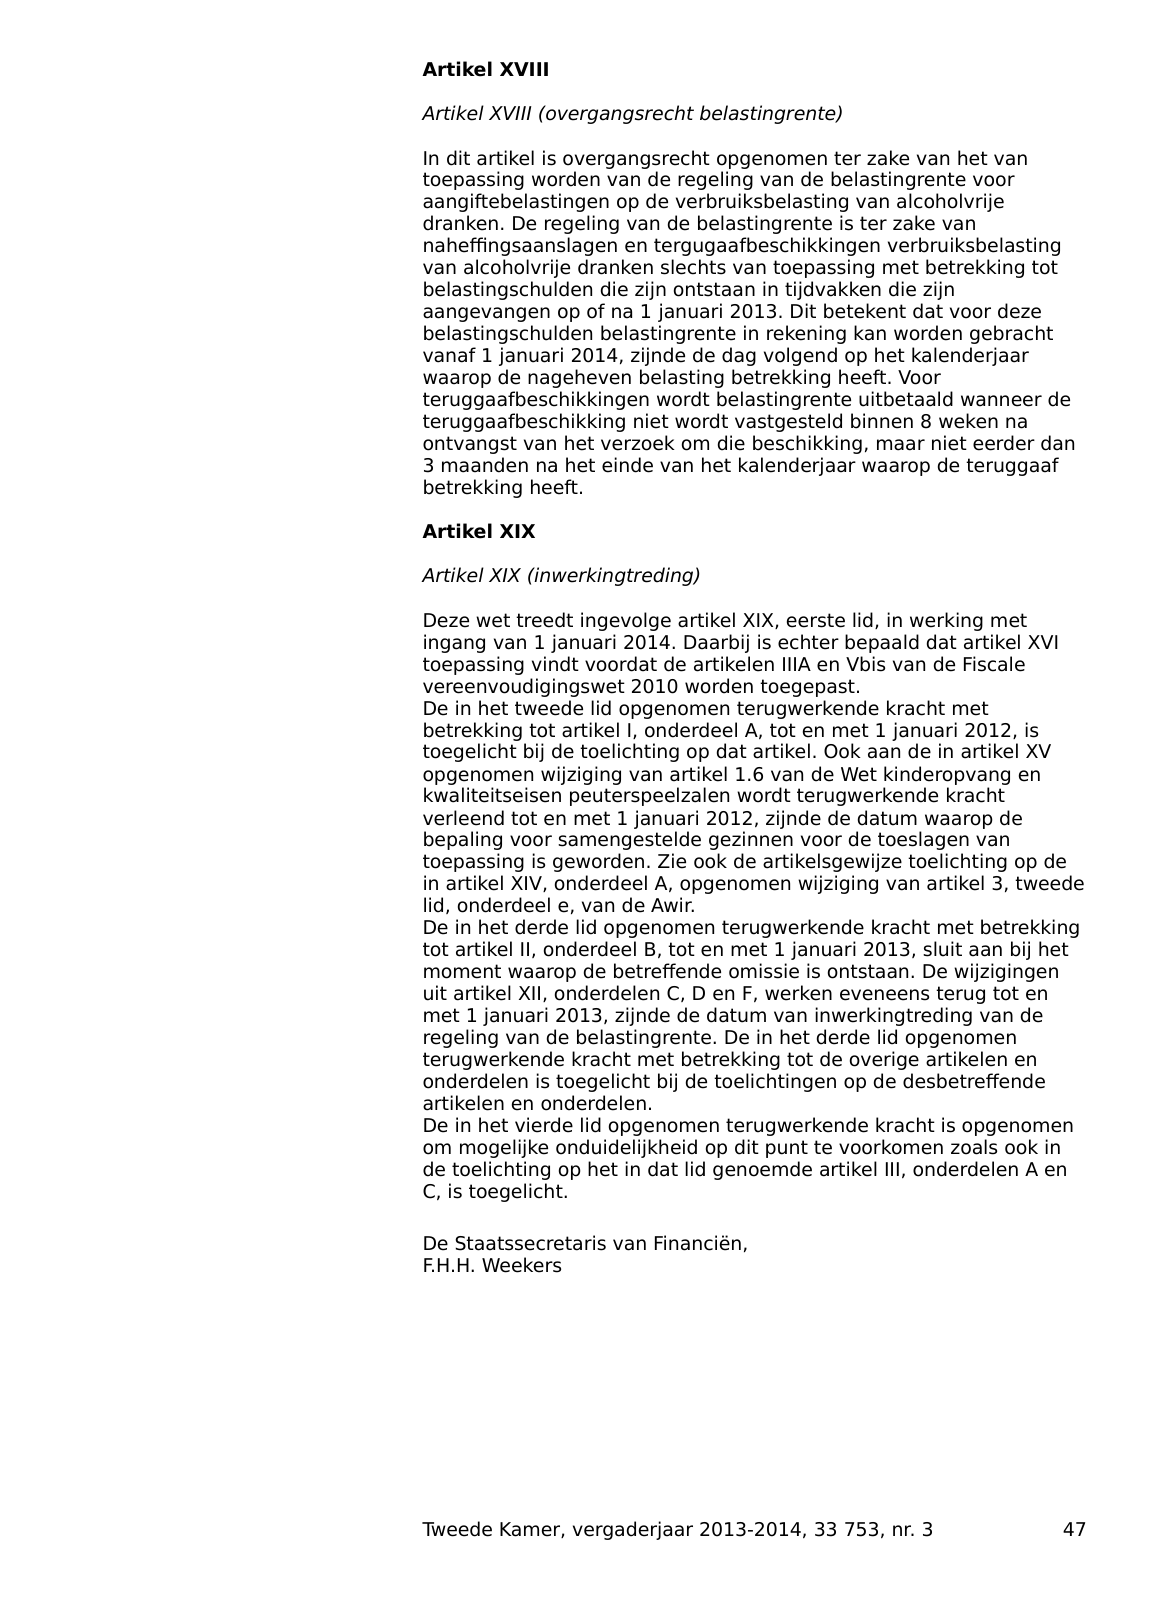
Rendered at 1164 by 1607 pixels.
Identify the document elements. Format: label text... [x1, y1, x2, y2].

text De in het derde lid opgenomen terugwerkende kracht met betrekking tot artikel II, onderdeel B, tot en met 1 januari 2013, sluit aan bij het moment waarop de betreffende omissie is ontstaan. De wijzigingen uit artikel XII, onderdelen C, D en F, werken eveneens terug tot en met 1 januari 2013, zijnde de datum van inwerkingtreding van de regeling van de belastingrente. De in het derde lid opgenomen terugwerkende kracht met betrekking tot de overige artikelen en onderdelen is toegelicht bij de toelichtingen op de desbetreffende artikelen en onderdelen. [422, 917, 1087, 1115]
subtitle Artikel XIX [422, 521, 1087, 543]
text De Staatssecretaris van Financiën, F.H.H. Weekers [422, 1233, 1087, 1277]
text De in het vierde lid opgenomen terugwerkende kracht is opgenomen om mogelijke onduidelijkheid op dit punt te voorkomen zoals ook in de toelichting op het in dat lid genoemde artikel III, onderdelen A en C, is toegelicht. [422, 1115, 1087, 1203]
text In dit artikel is overgangsrecht opgenomen ter zake van het van toepassing worden van de regeling van de belastingrente voor aangiftebelastingen op de verbruiksbelasting van alcoholvrije dranken. De regeling van de belastingrente is ter zake van naheffingsaanslagen en tergugaafbeschikkingen verbruiksbelasting van alcoholvrije dranken slechts van toepassing met betrekking tot belastingschulden die zijn ontstaan in tijdvakken die zijn aangevangen op of na 1 januari 2013. Dit betekent dat voor deze belastingschulden belastingrente in rekening kan worden gebracht vanaf 1 januari 2014, zijnde de dag volgend op het kalenderjaar waarop de nageheven belasting betrekking heeft. Voor teruggaafbeschikkingen wordt belastingrente uitbetaald wanneer de teruggaafbeschikking niet wordt vastgesteld binnen 8 weken na ontvangst van het verzoek om die beschikking, maar niet eerder dan 3 maanden na het einde van het kalenderjaar waarop de teruggaaf betrekking heeft. [422, 147, 1087, 499]
subtitle Artikel XVIII [422, 59, 1087, 81]
subtitle Artikel XVIII (overgangsrecht belastingrente) [422, 103, 1087, 125]
subtitle Artikel XIX (inwerkingtreding) [422, 565, 1087, 587]
text De in het tweede lid opgenomen terugwerkende kracht met betrekking tot artikel I, onderdeel A, tot en met 1 januari 2012, is toegelicht bij de toelichting op dat artikel. Ook aan de in artikel XV opgenomen wijziging van artikel 1.6 van de Wet kinderopvang en kwaliteitseisen peuterspeelzalen wordt terugwerkende kracht verleend tot en met 1 januari 2012, zijnde de datum waarop de bepaling voor samengestelde gezinnen voor de toeslagen van toepassing is geworden. Zie ook de artikelsgewijze toelichting op de in artikel XIV, onderdeel A, opgenomen wijziging van artikel 3, tweede lid, onderdeel e, van de Awir. [422, 697, 1087, 917]
text Deze wet treedt ingevolge artikel XIX, eerste lid, in werking met ingang van 1 januari 2014. Daarbij is echter bepaald dat artikel XVI toepassing vindt voordat de artikelen IIIA en Vbis van de Fiscale vereenvoudigingswet 2010 worden toegepast. [422, 609, 1087, 697]
